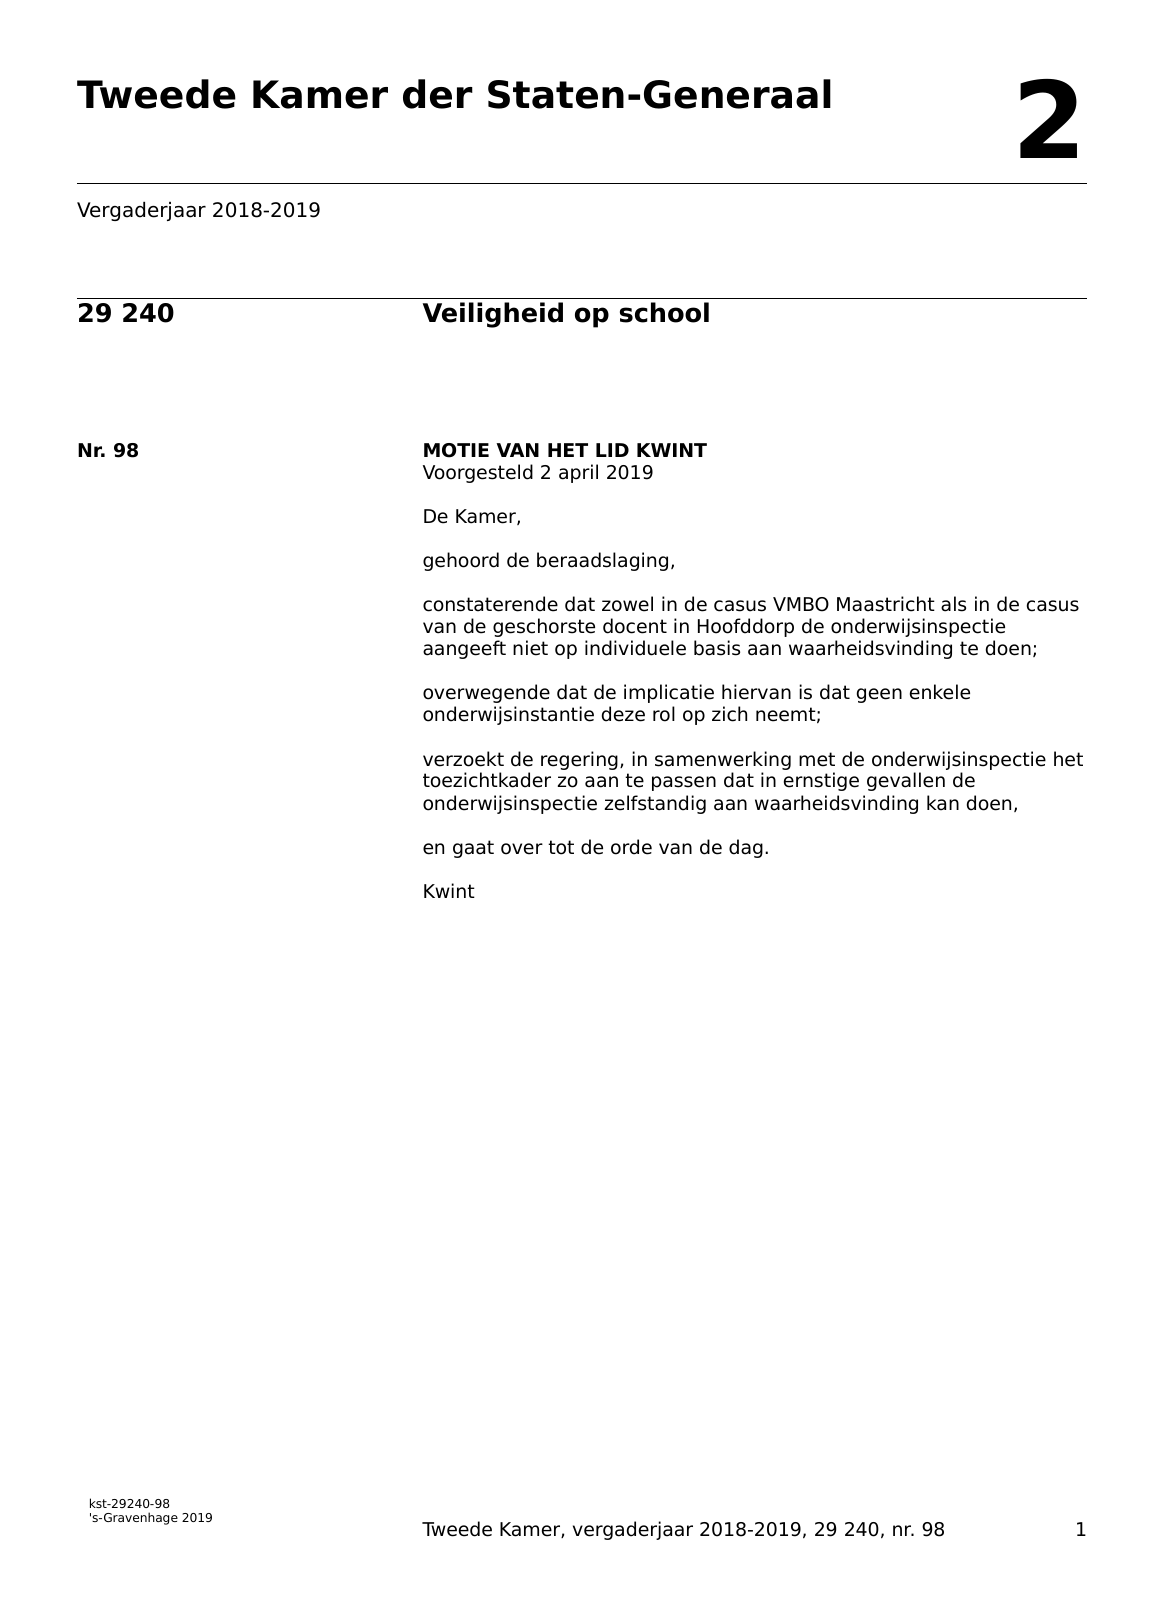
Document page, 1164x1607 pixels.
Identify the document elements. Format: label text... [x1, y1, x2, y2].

text 's-Gravenhage 2019 [88, 1511, 323, 1525]
text kst-29240-98 [88, 1497, 323, 1511]
table_header 2 [886, 59, 1087, 183]
text Kwint [422, 881, 1087, 903]
text overwegende dat de implicatie hiervan is dat geen enkele onderwijsinstantie deze rol op zich neemt; [422, 682, 1087, 726]
text De Kamer, [422, 506, 1087, 528]
subtitle Nr. 98 MOTIE VAN HET LID KWINT [77, 440, 1087, 462]
text en gaat over tot de orde van de dag. [422, 837, 1087, 858]
text constaterende dat zowel in de casus VMBO Maastricht als in de casus van de geschorste docent in Hoofddorp de onderwijsinspectie aangeeft niet op individuele basis aan waarheidsvinding te doen; [422, 594, 1087, 660]
table_cell Vergaderjaar 2018-2019 [77, 184, 1087, 298]
text Voorgesteld 2 april 2019 [422, 462, 1087, 484]
table_header Tweede Kamer der Staten-Generaal [77, 59, 886, 183]
subtitle 29 240 Veiligheid op school [77, 299, 1087, 329]
text gehoord de beraadslaging, [422, 550, 1087, 572]
text verzoekt de regering, in samenwerking met de onderwijsinspectie het toezichtkader zo aan te passen dat in ernstige gevallen de onderwijsinspectie zelfstandig aan waarheidsvinding kan doen, [422, 748, 1087, 814]
